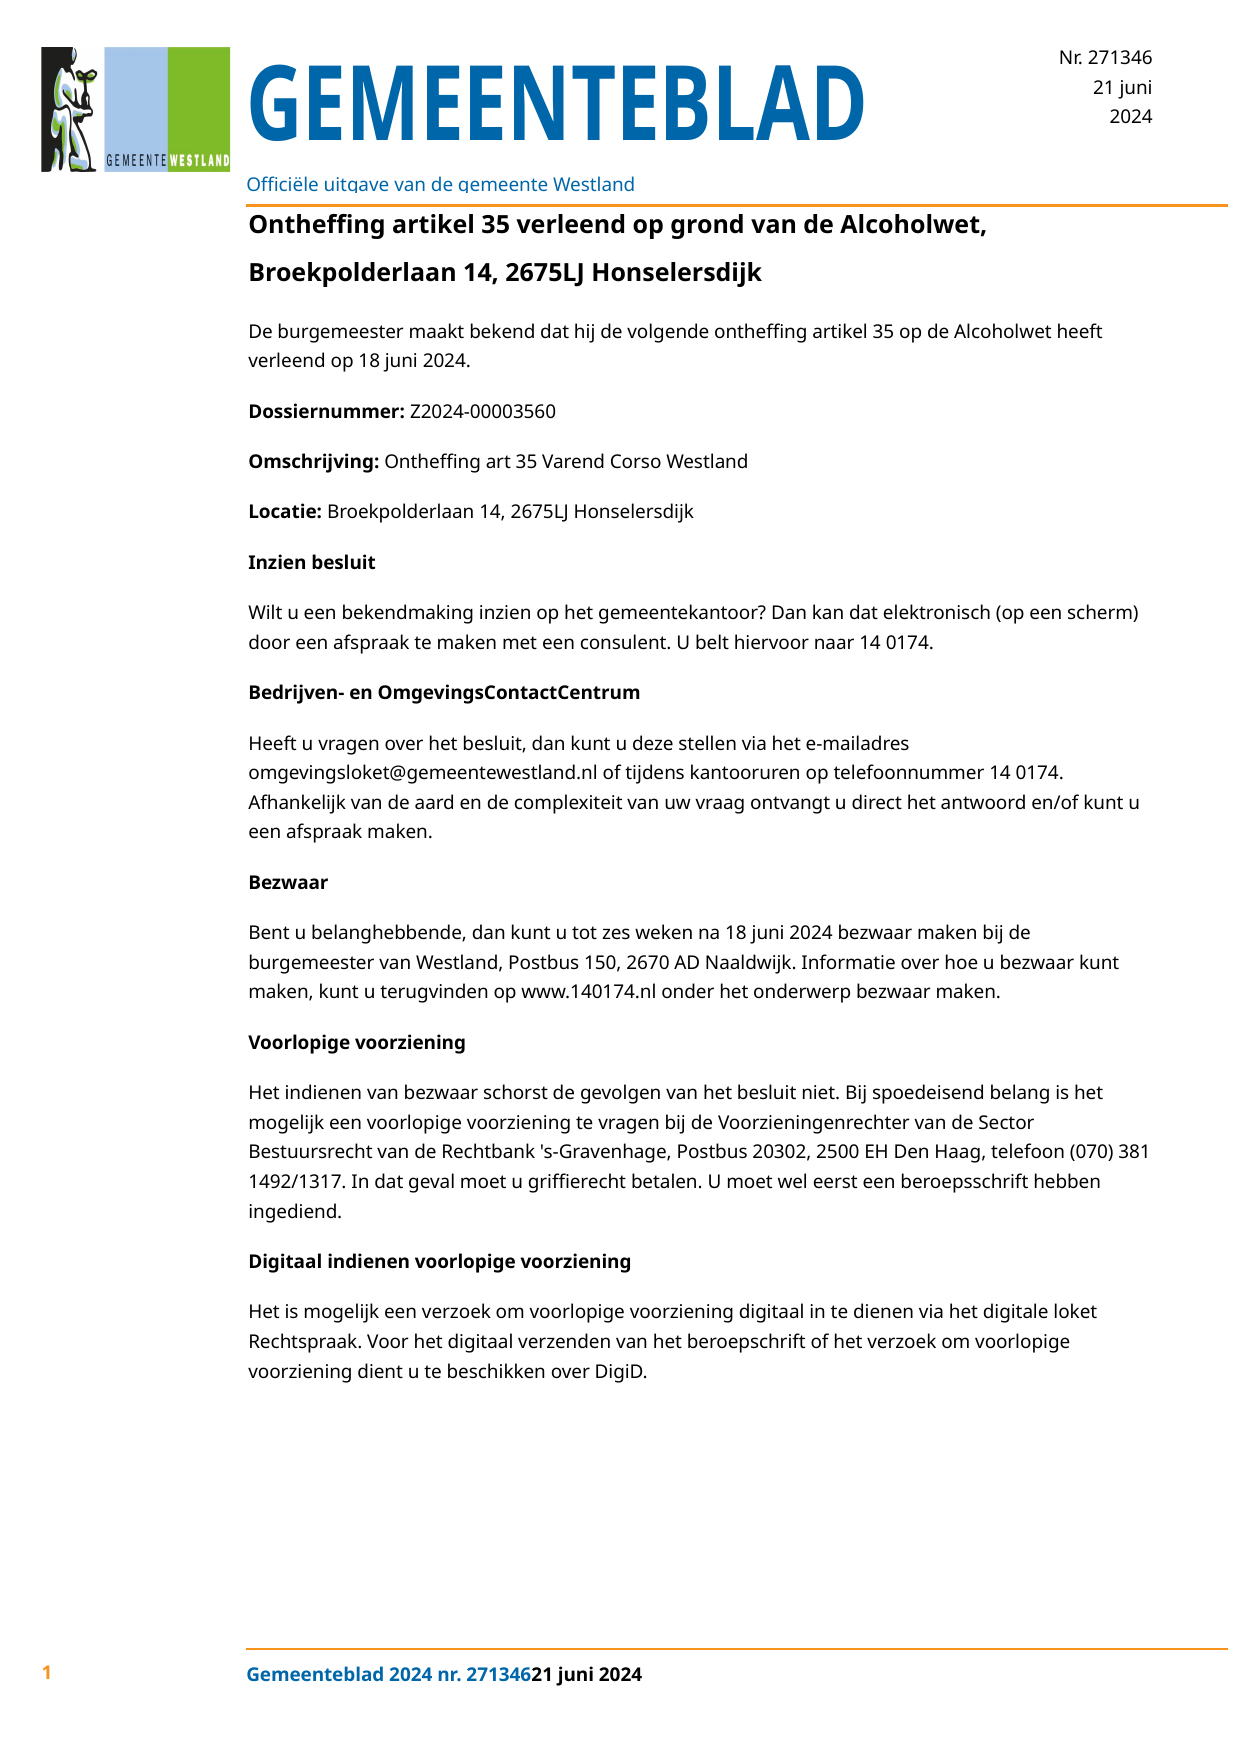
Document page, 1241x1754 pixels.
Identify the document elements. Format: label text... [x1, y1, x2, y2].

text Het indienen van bezwaar schorst de gevolgen van het besluit niet. Bij spoedeisend belang is het mogelijk een voorlopige voorziening te vragen bij de Voorzieningenrechter van de Sector Bestuursrecht van de Rechtbank 's-Gravenhage, Postbus 20302, 2500 EH Den Haag, telefoon (070) 381 1492/1317. In dat geval moet u griffierecht betalen. U moet wel eerst een beroepsschrift hebben ingediend. [248, 1079, 1152, 1224]
text Omschrijving: Ontheffing art 35 Varend Corso Westland [248, 448, 1152, 474]
text Digitaal indienen voorlopige voorziening [248, 1248, 1152, 1274]
text Voorlopige voorziening [248, 1029, 1152, 1055]
text De burgemeester maakt bekend dat hij de volgende ontheffing artikel 35 op de Alcoholwet heeft verleend op 18 juni 2024. [248, 318, 1152, 373]
text Ontheffing artikel 35 verleend op grond van de Alcoholwet, Broekpolderlaan 14, 2675LJ Honselersdijk [248, 207, 1152, 288]
text Heeft u vragen over het besluit, dan kunt u deze stellen via het e-mailadres omgevingsloket@gemeentewestland.nl of tijdens kantooruren op telefoonnummer 14 0174. Afhankelijk van de aard en de complexiteit van uw vraag ontvangt u direct het antwoord en/of kunt u een afspraak maken. [248, 730, 1152, 844]
text Dossiernummer: Z2024-00003560 [248, 398, 1152, 424]
text Locatie: Broekpolderlaan 14, 2675LJ Honselersdijk [248, 499, 1152, 524]
text Wilt u een bekendmaking inzien op het gemeentekantoor? Dan kan dat elektronisch (op een scherm) door een afspraak te maken met een consulent. U belt hiervoor naar 14 0174. [248, 599, 1152, 655]
picture [41, 47, 231, 172]
text Bezwaar [248, 869, 1152, 895]
text Bedrijven- en OmgevingsContactCentrum [248, 679, 1152, 705]
text Het is mogelijk een verzoek om voorlopige voorziening digitaal in te dienen via het digitale loket Rechtspraak. Voor het digitaal verzenden van het beroepschrift of het verzoek om voorlopige voorziening dient u te beschikken over DigiD. [248, 1299, 1152, 1384]
text Bent u belanghebbende, dan kunt u tot zes weken na 18 juni 2024 bezwaar maken bij de burgemeester van Westland, Postbus 150, 2670 AD Naaldwijk. Informatie over hoe u bezwaar kunt maken, kunt u terugvinden op www.140174.nl onder het onderwerp bezwaar maken. [248, 919, 1152, 1004]
text Inzien besluit [248, 549, 1152, 575]
